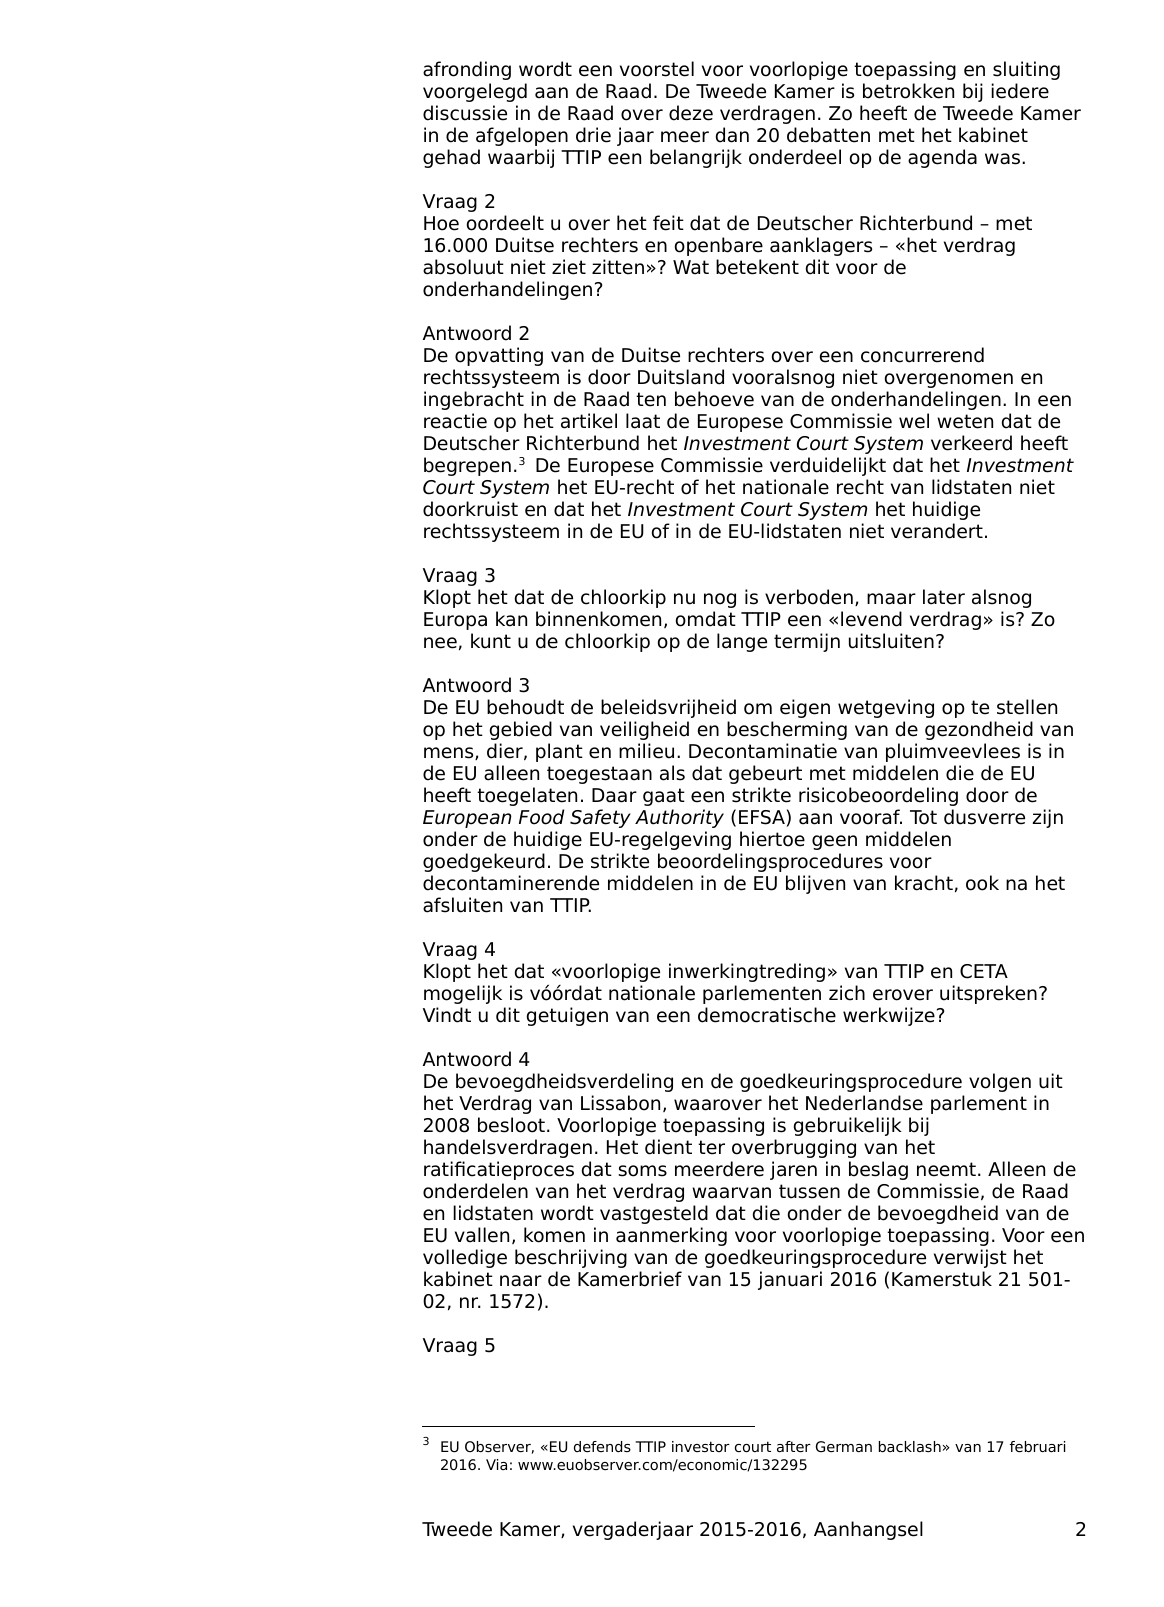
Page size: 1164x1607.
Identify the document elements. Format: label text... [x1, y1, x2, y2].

text Vraag 3 [422, 565, 1087, 587]
text Vraag 2 [422, 191, 1087, 213]
text Antwoord 2 [422, 323, 1087, 345]
text Klopt het dat de chloorkip nu nog is verboden, maar later alsnog Europa kan binnenkomen, omdat TTIP een «levend verdrag» is? Zo nee, kunt u de chloorkip op de lange termijn uitsluiten? [422, 587, 1087, 653]
text De opvatting van de Duitse rechters over een concurrerend rechtssysteem is door Duitsland vooralsnog niet overgenomen en ingebracht in de Raad ten behoeve van de onderhandelingen. In een reactie op het artikel laat de Europese Commissie wel weten dat de Deutscher Richterbund het Investment Court System verkeerd heeft begrepen. De Europese Commissie verduidelijkt dat het Investment Court System het EU-recht of het nationale recht van lidstaten niet doorkruist en dat het Investment Court System het huidige rechtssysteem in de EU of in de EU-lidstaten niet verandert. [422, 345, 1087, 543]
text Antwoord 4 [422, 1049, 1087, 1071]
text EU Observer, «EU defends TTIP investor court after German backlash» van 17 februari 2016. Via: www.euobserver.com/economic/132295 [422, 1435, 1087, 1474]
text Hoe oordeelt u over het feit dat de Deutscher Richterbund – met 16.000 Duitse rechters en openbare aanklagers – «het verdrag absoluut niet ziet zitten»? Wat betekent dit voor de onderhandelingen? [422, 213, 1087, 301]
text Klopt het dat «voorlopige inwerkingtreding» van TTIP en CETA mogelijk is vóórdat nationale parlementen zich erover uitspreken? Vindt u dit getuigen van een democratische werkwijze? [422, 961, 1087, 1027]
text Antwoord 3 [422, 675, 1087, 697]
text Vraag 5 [422, 1335, 1087, 1357]
text De bevoegdheidsverdeling en de goedkeuringsprocedure volgen uit het Verdrag van Lissabon, waarover het Nederlandse parlement in 2008 besloot. Voorlopige toepassing is gebruikelijk bij handelsverdragen. Het dient ter overbrugging van het ratificatieproces dat soms meerdere jaren in beslag neemt. Alleen de onderdelen van het verdrag waarvan tussen de Commissie, de Raad en lidstaten wordt vastgesteld dat die onder de bevoegdheid van de EU vallen, komen in aanmerking voor voorlopige toepassing. Voor een volledige beschrijving van de goedkeuringsprocedure verwijst het kabinet naar de Kamerbrief van 15 januari 2016 (Kamerstuk 21 501-02, nr. 1572). [422, 1071, 1087, 1313]
text De EU behoudt de beleidsvrijheid om eigen wetgeving op te stellen op het gebied van veiligheid en bescherming van de gezondheid van mens, dier, plant en milieu. Decontaminatie van pluimveevlees is in de EU alleen toegestaan als dat gebeurt met middelen die de EU heeft toegelaten. Daar gaat een strikte risicobeoordeling door de European Food Safety Authority (EFSA) aan vooraf. Tot dusverre zijn onder de huidige EU-regelgeving hiertoe geen middelen goedgekeurd. De strikte beoordelingsprocedures voor decontaminerende middelen in de EU blijven van kracht, ook na het afsluiten van TTIP. [422, 697, 1087, 917]
text afronding wordt een voorstel voor voorlopige toepassing en sluiting voorgelegd aan de Raad. De Tweede Kamer is betrokken bij iedere discussie in de Raad over deze verdragen. Zo heeft de Tweede Kamer in de afgelopen drie jaar meer dan 20 debatten met het kabinet gehad waarbij TTIP een belangrijk onderdeel op de agenda was. [422, 59, 1087, 169]
text Vraag 4 [422, 939, 1087, 961]
